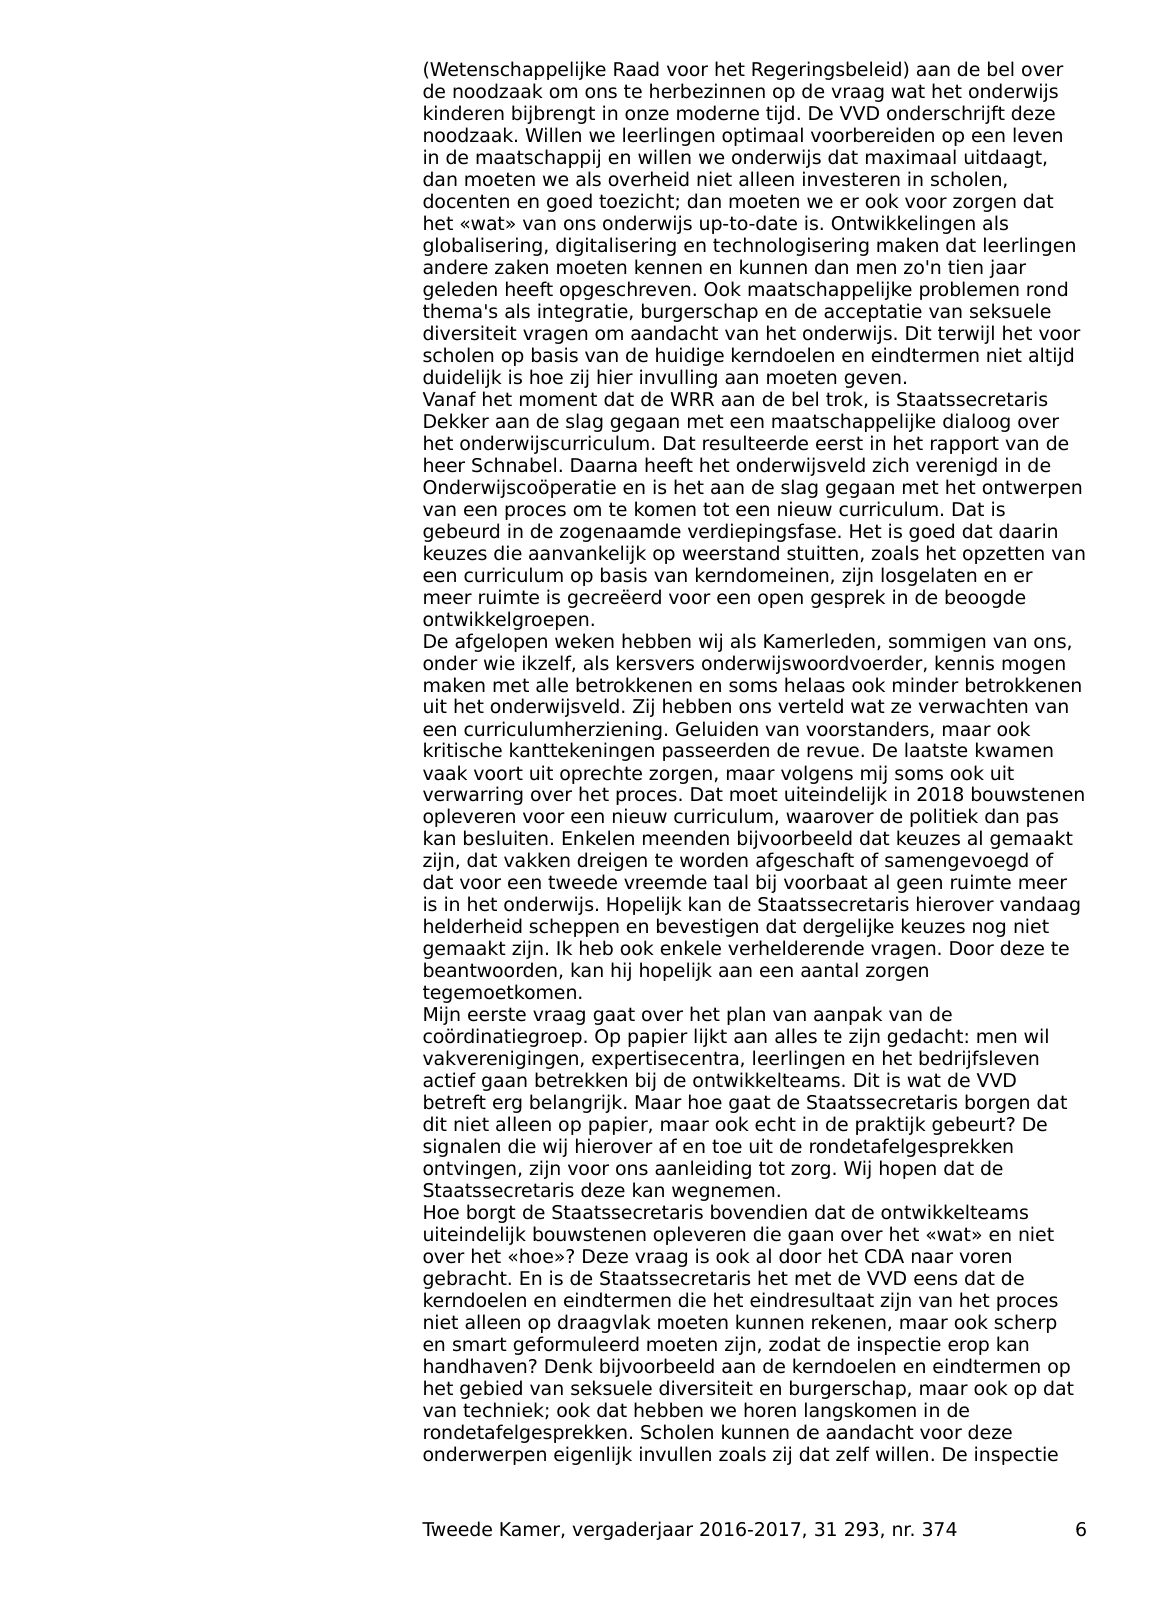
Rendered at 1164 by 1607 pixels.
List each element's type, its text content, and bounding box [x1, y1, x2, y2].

text (Wetenschappelijke Raad voor het Regeringsbeleid) aan de bel over de noodzaak om ons te herbezinnen op de vraag wat het onderwijs kinderen bijbrengt in onze moderne tijd. De VVD onderschrijft deze noodzaak. Willen we leerlingen optimaal voorbereiden op een leven in de maatschappij en willen we onderwijs dat maximaal uitdaagt, dan moeten we als overheid niet alleen investeren in scholen, docenten en goed toezicht; dan moeten we er ook voor zorgen dat het «wat» van ons onderwijs up-to-date is. Ontwikkelingen als globalisering, digitalisering en technologisering maken dat leerlingen andere zaken moeten kennen en kunnen dan men zo'n tien jaar geleden heeft opgeschreven. Ook maatschappelijke problemen rond thema's als integratie, burgerschap en de acceptatie van seksuele diversiteit vragen om aandacht van het onderwijs. Dit terwijl het voor scholen op basis van de huidige kerndoelen en eindtermen niet altijd duidelijk is hoe zij hier invulling aan moeten geven. [422, 59, 1087, 389]
text Mijn eerste vraag gaat over het plan van aanpak van de coördinatiegroep. Op papier lijkt aan alles te zijn gedacht: men wil vakverenigingen, expertisecentra, leerlingen en het bedrijfsleven actief gaan betrekken bij de ontwikkelteams. Dit is wat de VVD betreft erg belangrijk. Maar hoe gaat de Staatssecretaris borgen dat dit niet alleen op papier, maar ook echt in de praktijk gebeurt? De signalen die wij hierover af en toe uit de rondetafelgesprekken ontvingen, zijn voor ons aanleiding tot zorg. Wij hopen dat de Staatssecretaris deze kan wegnemen. [422, 1004, 1087, 1202]
text De afgelopen weken hebben wij als Kamerleden, sommigen van ons, onder wie ikzelf, als kersvers onderwijswoordvoerder, kennis mogen maken met alle betrokkenen en soms helaas ook minder betrokkenen uit het onderwijsveld. Zij hebben ons verteld wat ze verwachten van een curriculumherziening. Geluiden van voorstanders, maar ook kritische kanttekeningen passeerden de revue. De laatste kwamen vaak voort uit oprechte zorgen, maar volgens mij soms ook uit verwarring over het proces. Dat moet uiteindelijk in 2018 bouwstenen opleveren voor een nieuw curriculum, waarover de politiek dan pas kan besluiten. Enkelen meenden bijvoorbeeld dat keuzes al gemaakt zijn, dat vakken dreigen te worden afgeschaft of samengevoegd of dat voor een tweede vreemde taal bij voorbaat al geen ruimte meer is in het onderwijs. Hopelijk kan de Staatssecretaris hierover vandaag helderheid scheppen en bevestigen dat dergelijke keuzes nog niet gemaakt zijn. Ik heb ook enkele verhelderende vragen. Door deze te beantwoorden, kan hij hopelijk aan een aantal zorgen tegemoetkomen. [422, 631, 1087, 1004]
text Hoe borgt de Staatssecretaris bovendien dat de ontwikkelteams uiteindelijk bouwstenen opleveren die gaan over het «wat» en niet over het «hoe»? Deze vraag is ook al door het CDA naar voren gebracht. En is de Staatssecretaris het met de VVD eens dat de kerndoelen en eindtermen die het eindresultaat zijn van het proces niet alleen op draagvlak moeten kunnen rekenen, maar ook scherp en smart geformuleerd moeten zijn, zodat de inspectie erop kan handhaven? Denk bijvoorbeeld aan de kerndoelen en eindtermen op het gebied van seksuele diversiteit en burgerschap, maar ook op dat van techniek; ook dat hebben we horen langskomen in de rondetafelgesprekken. Scholen kunnen de aandacht voor deze onderwerpen eigenlijk invullen zoals zij dat zelf willen. De inspectie [422, 1202, 1087, 1466]
text Vanaf het moment dat de WRR aan de bel trok, is Staatssecretaris Dekker aan de slag gegaan met een maatschappelijke dialoog over het onderwijscurriculum. Dat resulteerde eerst in het rapport van de heer Schnabel. Daarna heeft het onderwijsveld zich verenigd in de Onderwijscoöperatie en is het aan de slag gegaan met het ontwerpen van een proces om te komen tot een nieuw curriculum. Dat is gebeurd in de zogenaamde verdiepingsfase. Het is goed dat daarin keuzes die aanvankelijk op weerstand stuitten, zoals het opzetten van een curriculum op basis van kerndomeinen, zijn losgelaten en er meer ruimte is gecreëerd voor een open gesprek in de beoogde ontwikkelgroepen. [422, 389, 1087, 631]
